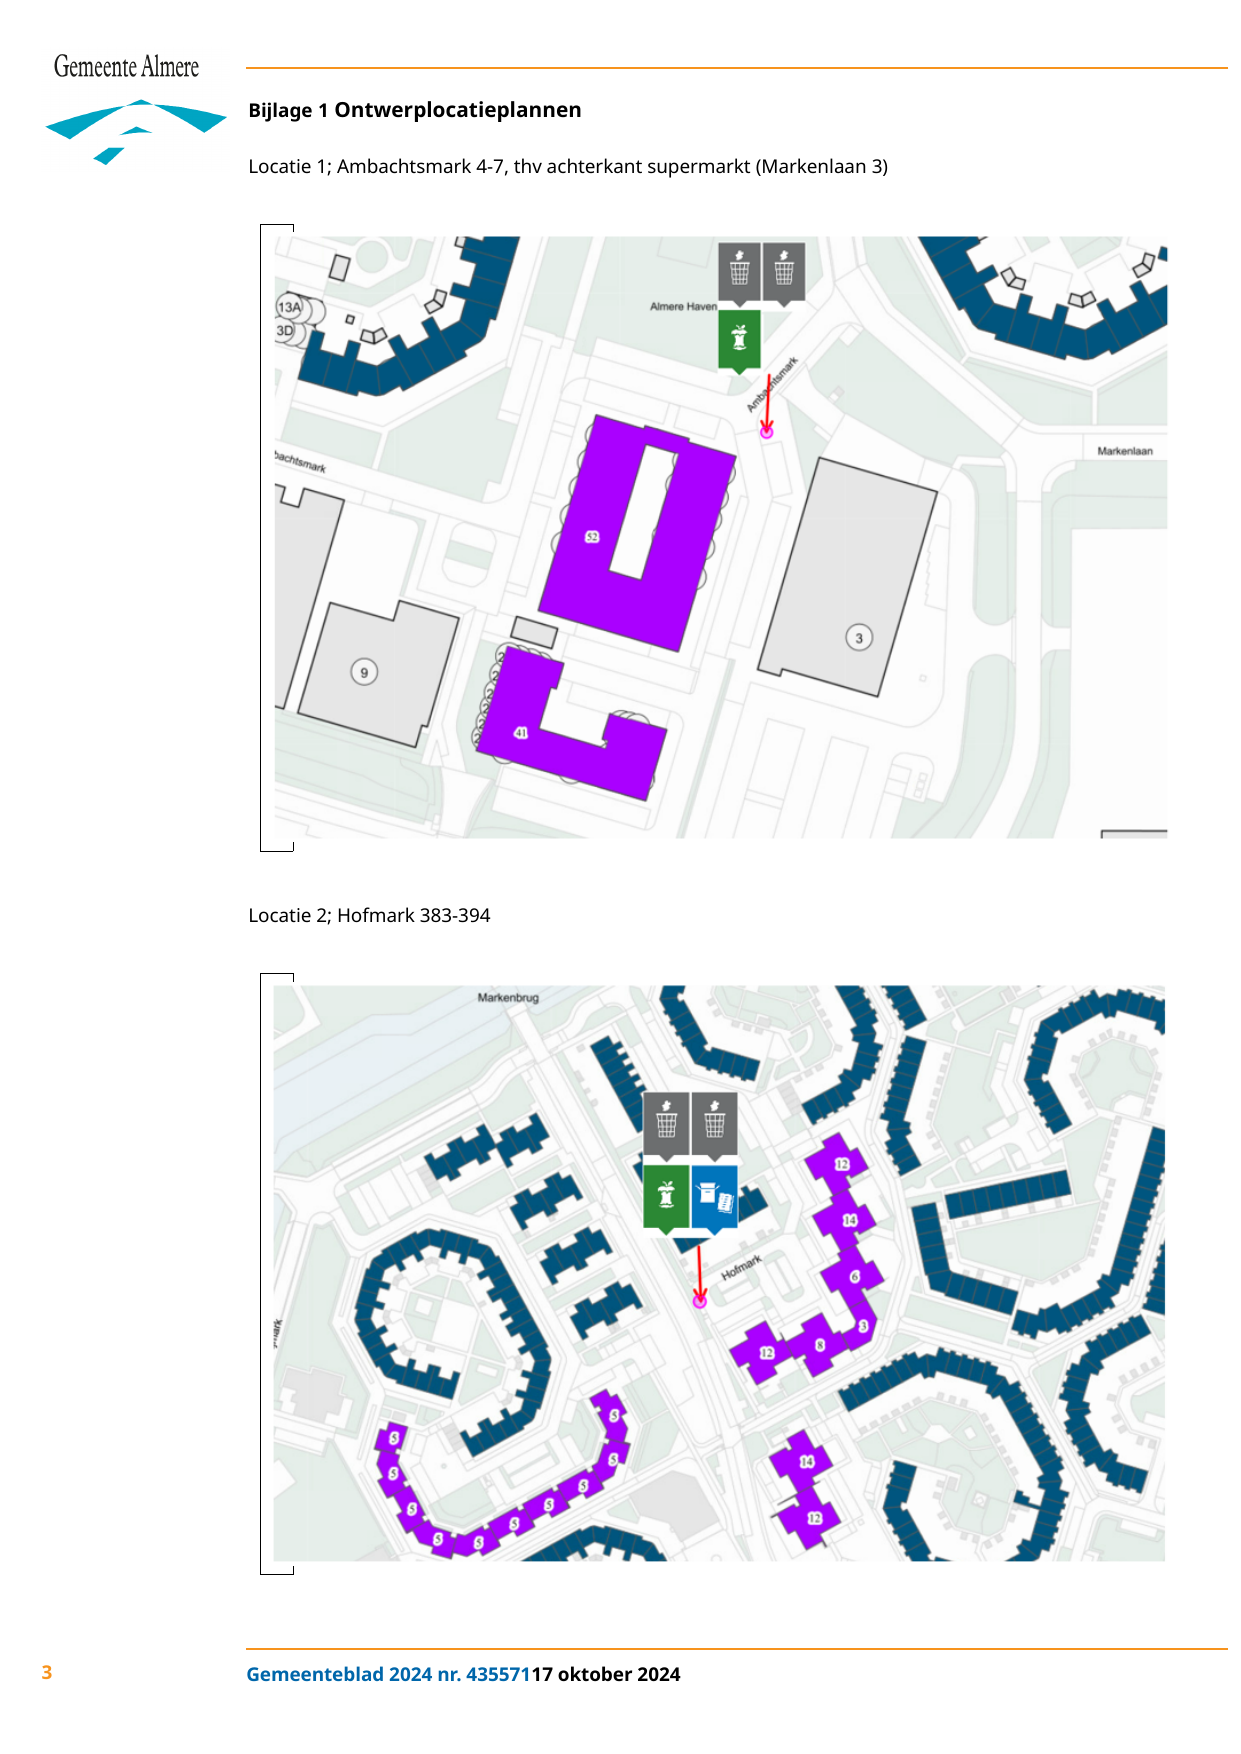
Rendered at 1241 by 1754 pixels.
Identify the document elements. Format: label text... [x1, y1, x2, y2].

text Locatie 2; Hofmark 383-394 [248, 902, 1152, 928]
picture [268, 232, 1173, 842]
text Locatie 1; Ambachtsmark 4-7, thv achterkant supermarkt (Markenlaan 3) [248, 153, 1152, 179]
picture [268, 982, 1173, 1566]
picture [41, 47, 231, 172]
text Bijlage 1 Ontwerplocatieplannen [248, 95, 1152, 123]
